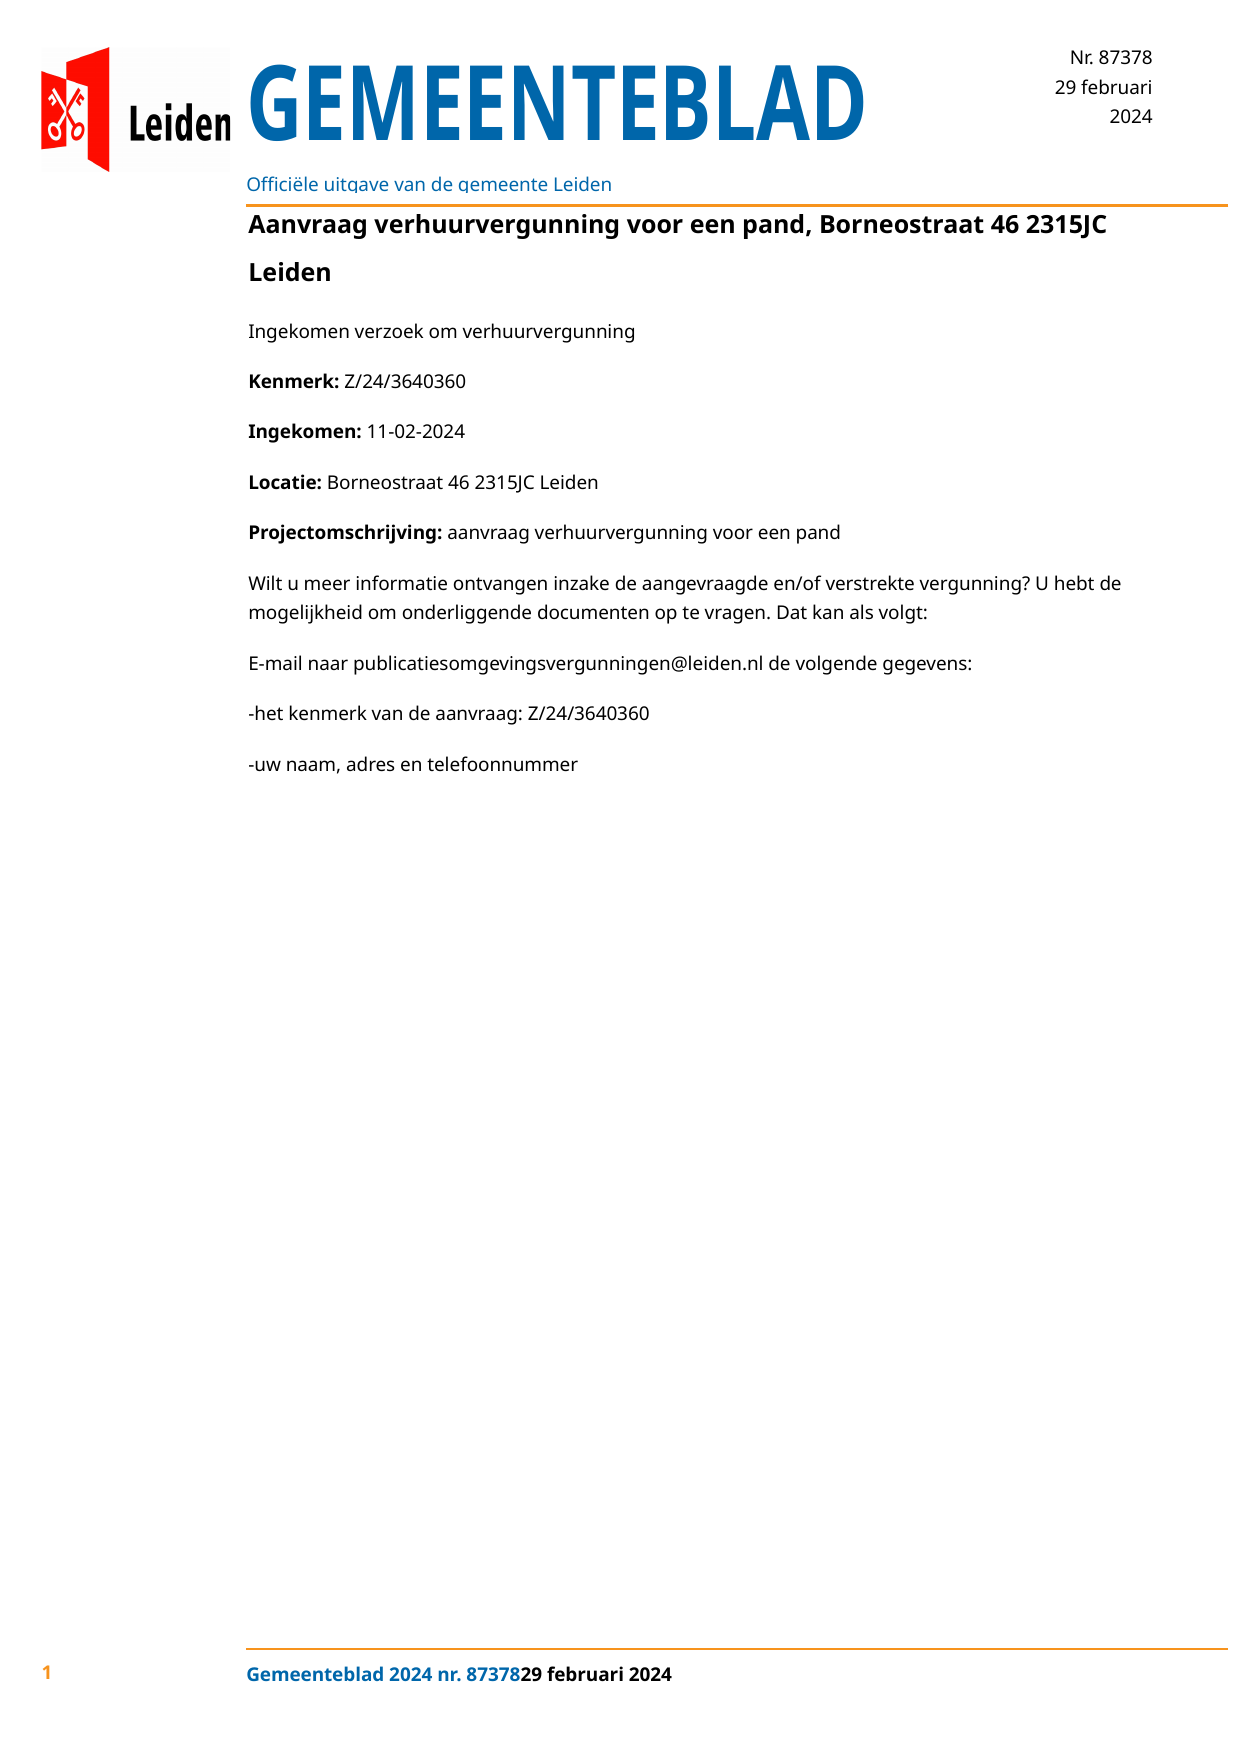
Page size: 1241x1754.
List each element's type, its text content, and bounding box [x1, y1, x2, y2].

text Ingekomen: 11-02-2024 [248, 419, 1152, 444]
text Ingekomen verzoek om verhuurvergunning [248, 318, 1152, 344]
text -uw naam, adres en telefoonnummer [248, 751, 1152, 777]
text Wilt u meer informatie ontvangen inzake de aangevraagde en/of verstrekte vergunning? U hebt de mogelijkheid om onderliggende documenten op te vragen. Dat kan als volgt: [248, 570, 1152, 625]
picture [41, 47, 231, 172]
text Locatie: Borneostraat 46 2315JC Leiden [248, 469, 1152, 495]
text -het kenmerk van de aanvraag: Z/24/3640360 [248, 700, 1152, 726]
text Kenmerk: Z/24/3640360 [248, 368, 1152, 394]
text Projectomschrijving: aanvraag verhuurvergunning voor een pand [248, 519, 1152, 545]
text E-mail naar publicatiesomgevingsvergunningen@leiden.nl de volgende gegevens: [248, 650, 1152, 676]
text Aanvraag verhuurvergunning voor een pand, Borneostraat 46 2315JC Leiden [248, 207, 1152, 288]
